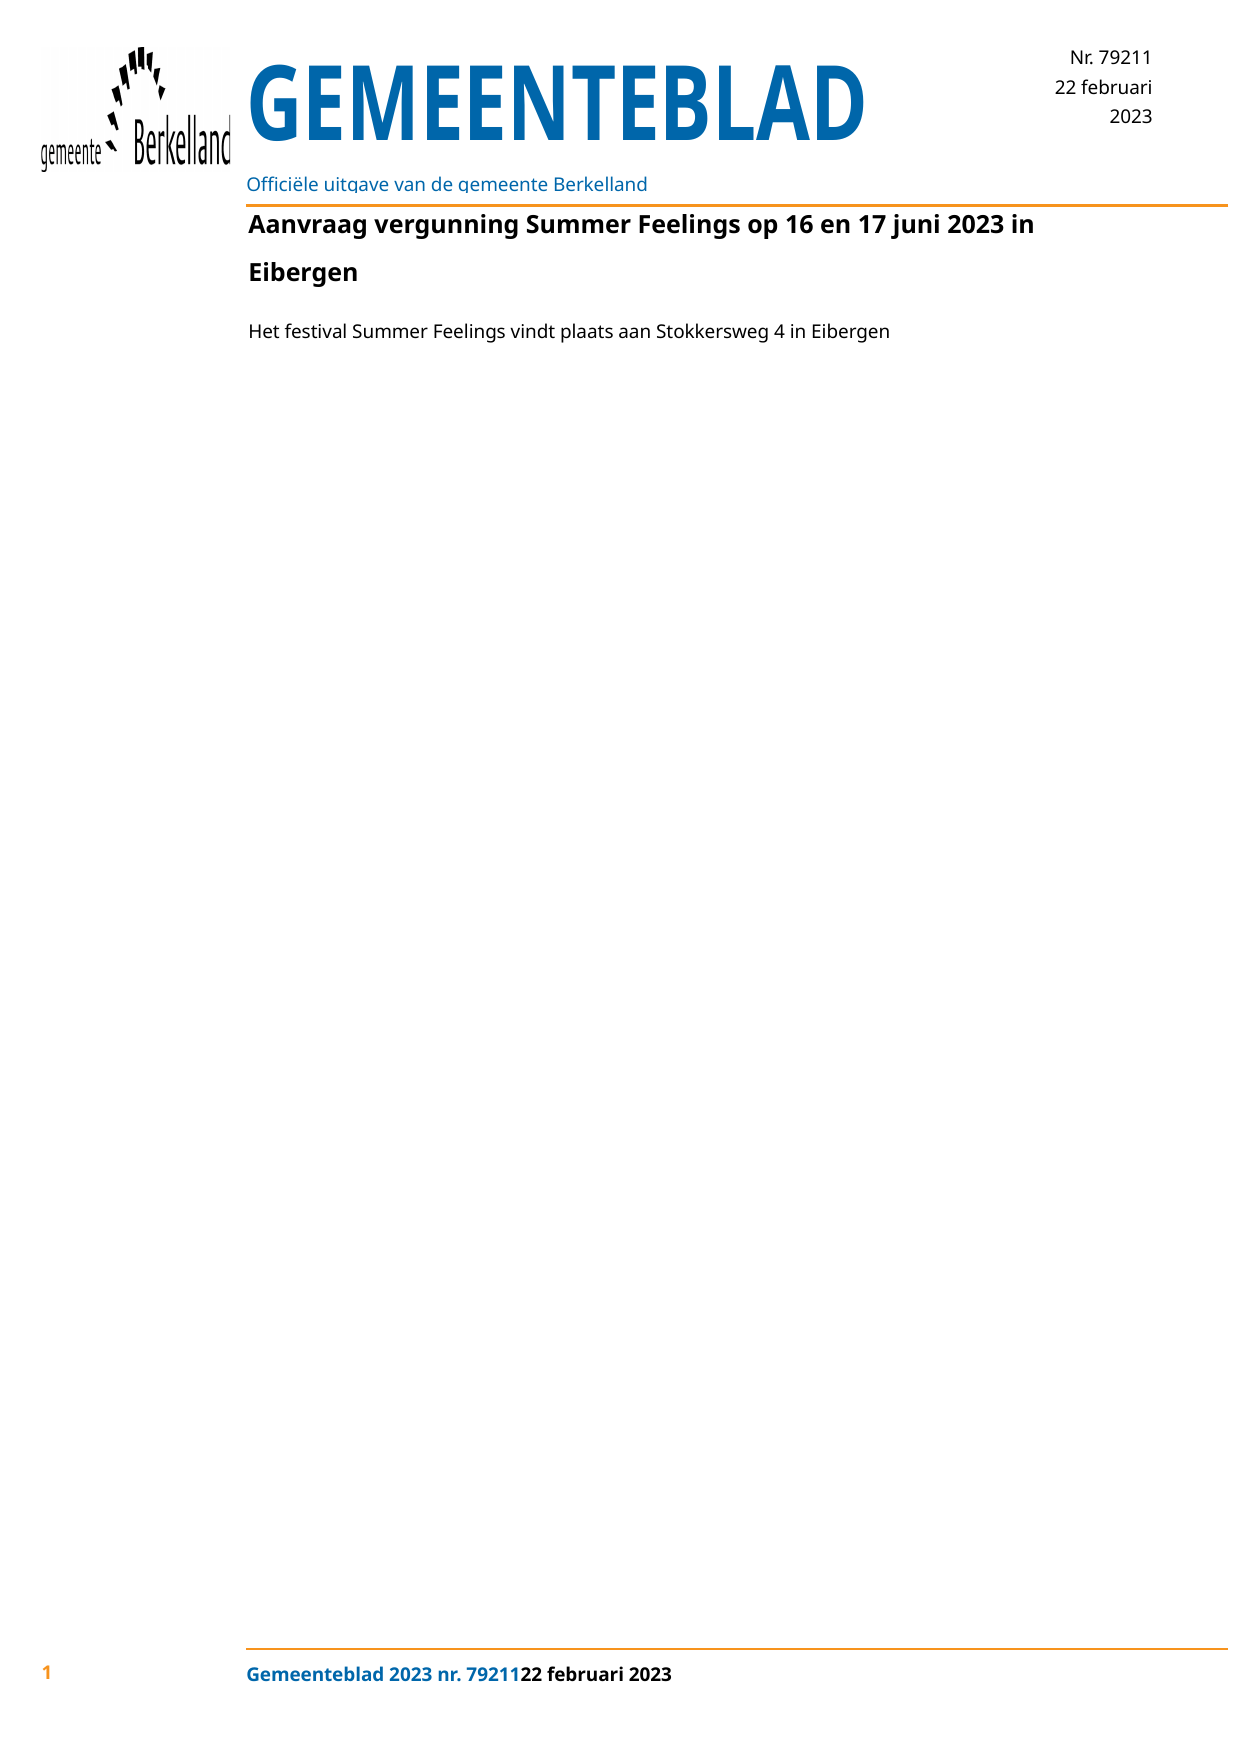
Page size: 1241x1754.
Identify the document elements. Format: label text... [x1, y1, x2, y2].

text Het festival Summer Feelings vindt plaats aan Stokkersweg 4 in Eibergen [248, 318, 1152, 344]
picture [41, 47, 231, 172]
text Aanvraag vergunning Summer Feelings op 16 en 17 juni 2023 in Eibergen [248, 207, 1152, 288]
